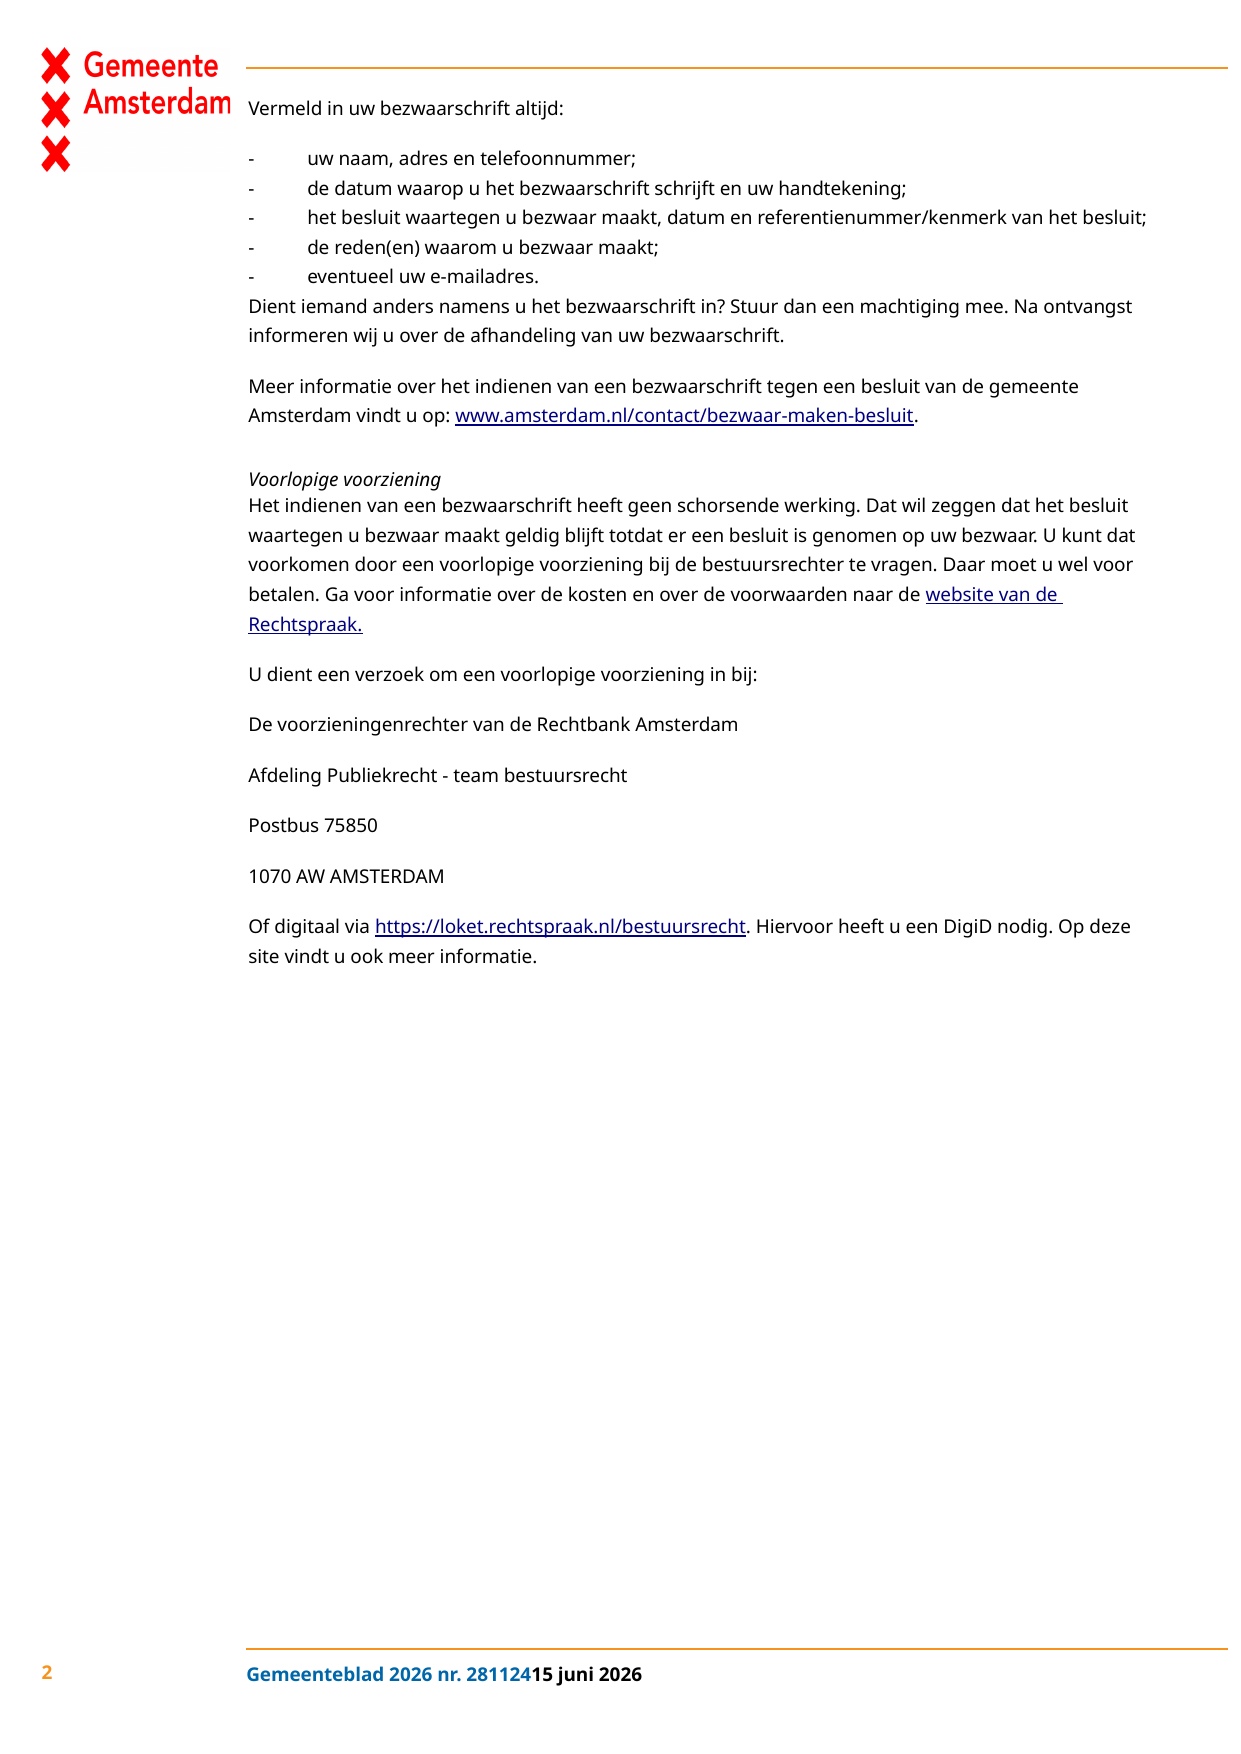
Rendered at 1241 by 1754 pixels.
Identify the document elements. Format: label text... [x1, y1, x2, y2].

text Voorlopige voorziening [248, 467, 1152, 492]
text 1070 AW AMSTERDAM [248, 863, 1152, 888]
text De voorzieningenrechter van de Rechtbank Amsterdam [248, 712, 1152, 737]
list het besluit waartegen u bezwaar maakt, datum en referentienummer/kenmerk van het besluit; [248, 204, 1152, 230]
text Of digitaal via https://loket.rechtspraak.nl/bestuursrecht. Hiervoor heeft u een DigiD nodig. Op deze site vindt u ook meer informatie. [248, 913, 1152, 968]
text U dient een verzoek om een voorlopige voorziening in bij: [248, 661, 1152, 687]
text Vermeld in uw bezwaarschrift altijd: [248, 95, 1152, 121]
text Dient iemand anders namens u het bezwaarschrift in? Stuur dan een machtiging mee. Na ontvangst informeren wij u over de afhandeling van uw bezwaarschrift. [248, 293, 1152, 348]
text Postbus 75850 [248, 812, 1152, 838]
list uw naam, adres en telefoonnummer; [248, 145, 1152, 171]
list de reden(en) waarom u bezwaar maakt; [248, 234, 1152, 260]
picture [41, 47, 231, 172]
text Afdeling Publiekrecht - team bestuursrecht [248, 762, 1152, 788]
text Het indienen van een bezwaarschrift heeft geen schorsende werking. Dat wil zeggen dat het besluit waartegen u bezwaar maakt geldig blijft totdat er een besluit is genomen op uw bezwaar. U kunt dat voorkomen door een voorlopige voorziening bij de bestuursrechter te vragen. Daar moet u wel voor betalen. Ga voor informatie over de kosten en over de voorwaarden naar de website van de Rechtspraak. [248, 492, 1152, 636]
text Meer informatie over het indienen van een bezwaarschrift tegen een besluit van de gemeente Amsterdam vindt u op: www.amsterdam.nl/contact/bezwaar-maken-besluit. [248, 373, 1152, 428]
list eventueel uw e-mailadres. [248, 263, 1152, 289]
list de datum waarop u het bezwaarschrift schrijft en uw handtekening; [248, 175, 1152, 201]
